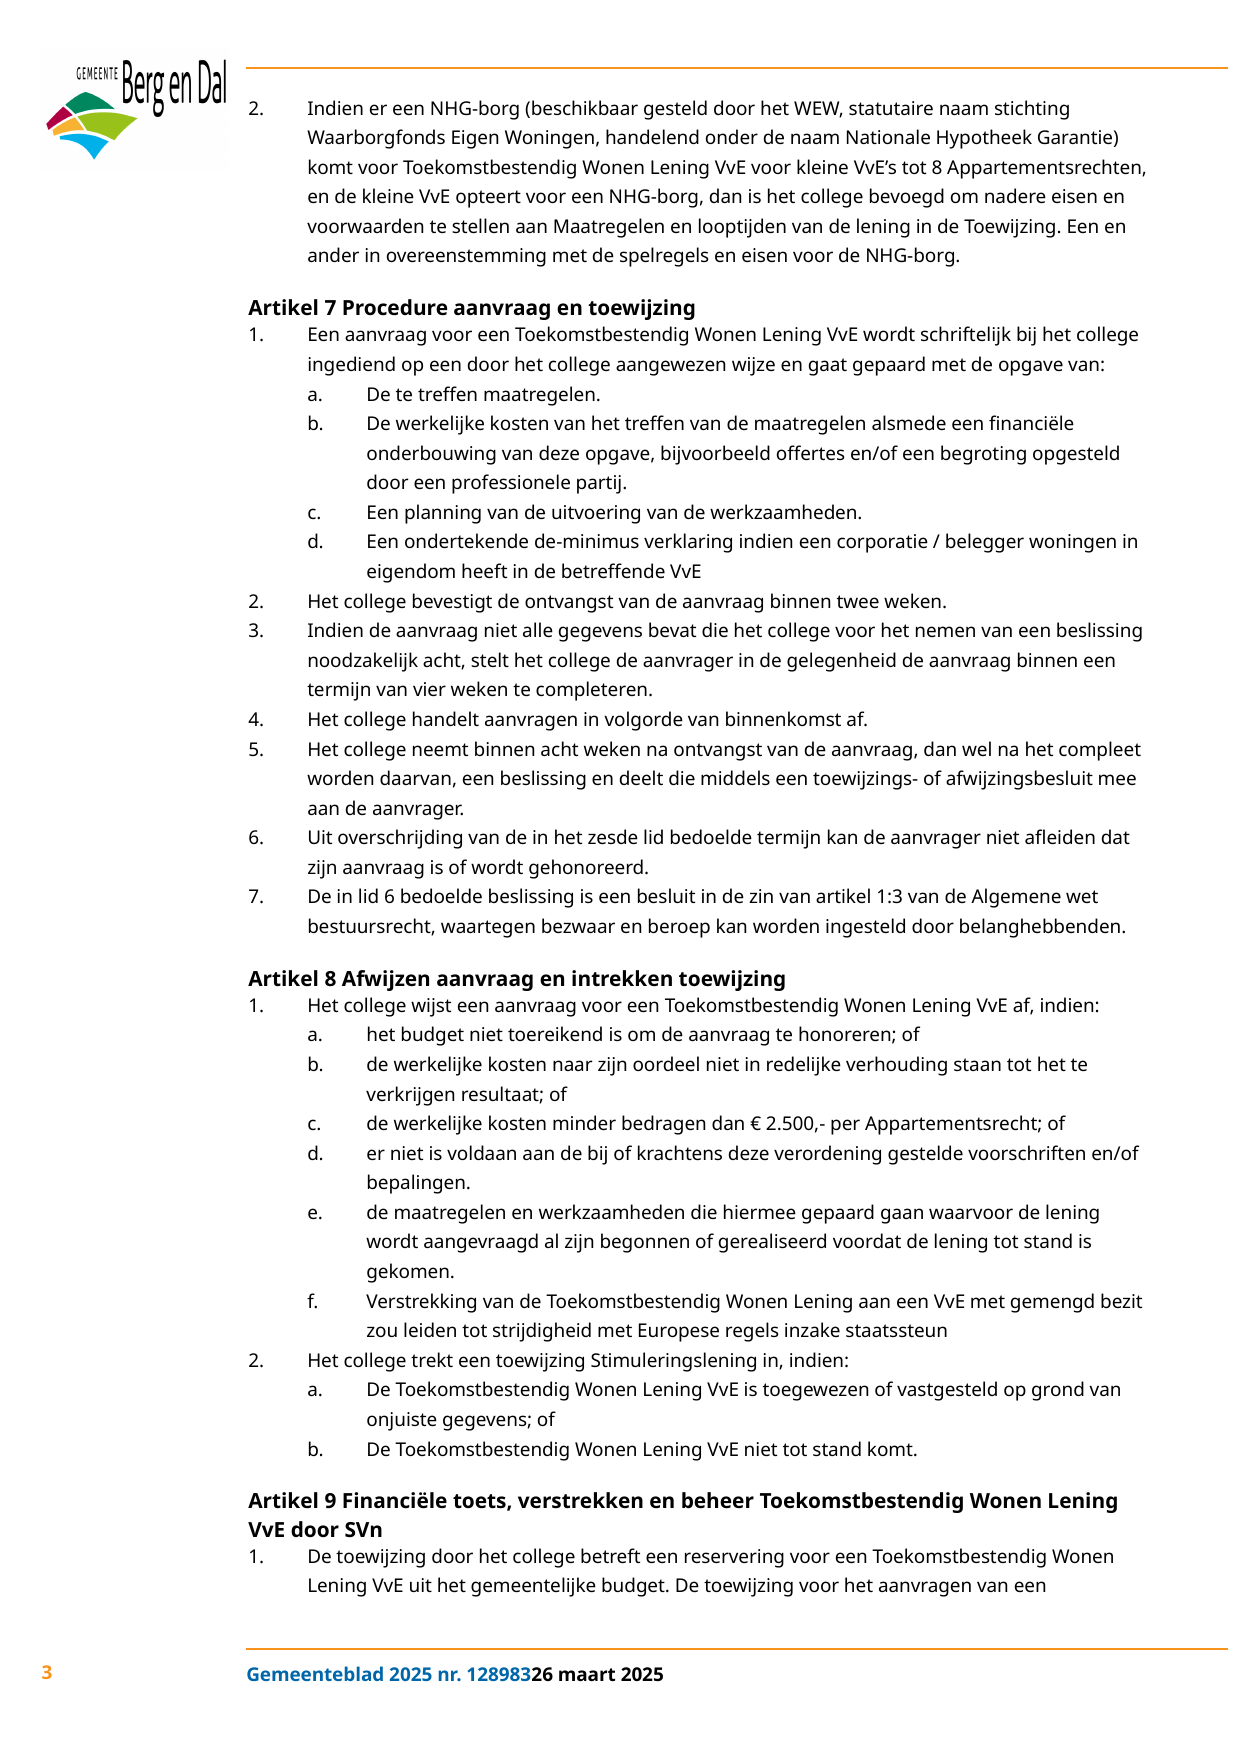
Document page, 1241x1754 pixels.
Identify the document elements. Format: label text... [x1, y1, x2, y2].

text Artikel 8 Afwijzen aanvraag en intrekken toewijzing [248, 964, 1152, 992]
list De te treffen maatregelen. [307, 381, 1152, 406]
list Indien de aanvraag niet alle gegevens bevat die het college voor het nemen van een beslissing noodzakelijk acht, stelt het college de aanvrager in de gelegenheid de aanvraag binnen een termijn van vier weken te completeren. [248, 617, 1152, 702]
list Het college bevestigt de ontvangst van de aanvraag binnen twee weken. [248, 588, 1152, 613]
list Indien er een NHG-borg (beschikbaar gesteld door het WEW, statutaire naam stichting Waarborgfonds Eigen Woningen, handelend onder de naam Nationale Hypotheek Garantie) komt voor Toekomstbestendig Wonen Lening VvE voor kleine VvE’s tot 8 Appartementsrechten, en de kleine VvE opteert voor een NHG-borg, dan is het college bevoegd om nadere eisen en voorwaarden te stellen aan Maatregelen en looptijden van de lening in de Toewijzing. Een en ander in overeenstemming met de spelregels en eisen voor de NHG-borg. [248, 95, 1152, 268]
list Het college wijst een aanvraag voor een Toekomstbestendig Wonen Lening VvE af, indien: [248, 992, 1152, 1018]
list Een ondertekende de-minimus verklaring indien een corporatie / belegger woningen in eigendom heeft in de betreffende VvE [307, 529, 1152, 584]
list De werkelijke kosten van het treffen van de maatregelen alsmede een financiële onderbouwing van deze opgave, bijvoorbeeld offertes en/of een begroting opgesteld door een professionele partij. [307, 410, 1152, 495]
list De Toekomstbestendig Wonen Lening VvE is toegewezen of vastgesteld op grond van onjuiste gegevens; of [307, 1377, 1152, 1432]
text Artikel 9 Financiële toets, verstrekken en beheer Toekomstbestendig Wonen Lening VvE door SVn [248, 1486, 1152, 1543]
list Uit overschrijding van de in het zesde lid bedoelde termijn kan de aanvrager niet afleiden dat zijn aanvraag is of wordt gehonoreerd. [248, 824, 1152, 880]
picture [41, 47, 231, 172]
list Verstrekking van de Toekomstbestendig Wonen Lening aan een VvE met gemengd bezit zou leiden tot strijdigheid met Europese regels inzake staatssteun [307, 1288, 1152, 1343]
list Het college neemt binnen acht weken na ontvangst van de aanvraag, dan wel na het compleet worden daarvan, een beslissing en deelt die middels een toewijzings- of afwijzingsbesluit mee aan de aanvrager. [248, 736, 1152, 821]
list Een aanvraag voor een Toekomstbestendig Wonen Lening VvE wordt schriftelijk bij het college ingediend op een door het college aangewezen wijze en gaat gepaard met de opgave van: [248, 322, 1152, 377]
list Een planning van de uitvoering van de werkzaamheden. [307, 499, 1152, 525]
text Artikel 7 Procedure aanvraag en toewijzing [248, 293, 1152, 322]
list De Toekomstbestendig Wonen Lening VvE niet tot stand komt. [307, 1436, 1152, 1462]
list de werkelijke kosten naar zijn oordeel niet in redelijke verhouding staan tot het te verkrijgen resultaat; of [307, 1051, 1152, 1107]
list Het college handelt aanvragen in volgorde van binnenkomst af. [248, 706, 1152, 732]
list de maatregelen en werkzaamheden die hiermee gepaard gaan waarvoor de lening wordt aangevraagd al zijn begonnen of gerealiseerd voordat de lening tot stand is gekomen. [307, 1199, 1152, 1284]
list het budget niet toereikend is om de aanvraag te honoreren; of [307, 1022, 1152, 1047]
list er niet is voldaan aan de bij of krachtens deze verordening gestelde voorschriften en/of bepalingen. [307, 1140, 1152, 1195]
list De in lid 6 bedoelde beslissing is een besluit in de zin van artikel 1:3 van de Algemene wet bestuursrecht, waartegen bezwaar en beroep kan worden ingesteld door belanghebbenden. [248, 884, 1152, 939]
list De toewijzing door het college betreft een reservering voor een Toekomstbestendig Wonen Lening VvE uit het gemeentelijke budget. De toewijzing voor het aanvragen van een [248, 1543, 1152, 1598]
list Het college trekt een toewijzing Stimuleringslening in, indien: [248, 1347, 1152, 1373]
list de werkelijke kosten minder bedragen dan € 2.500,- per Appartementsrecht; of [307, 1110, 1152, 1136]
